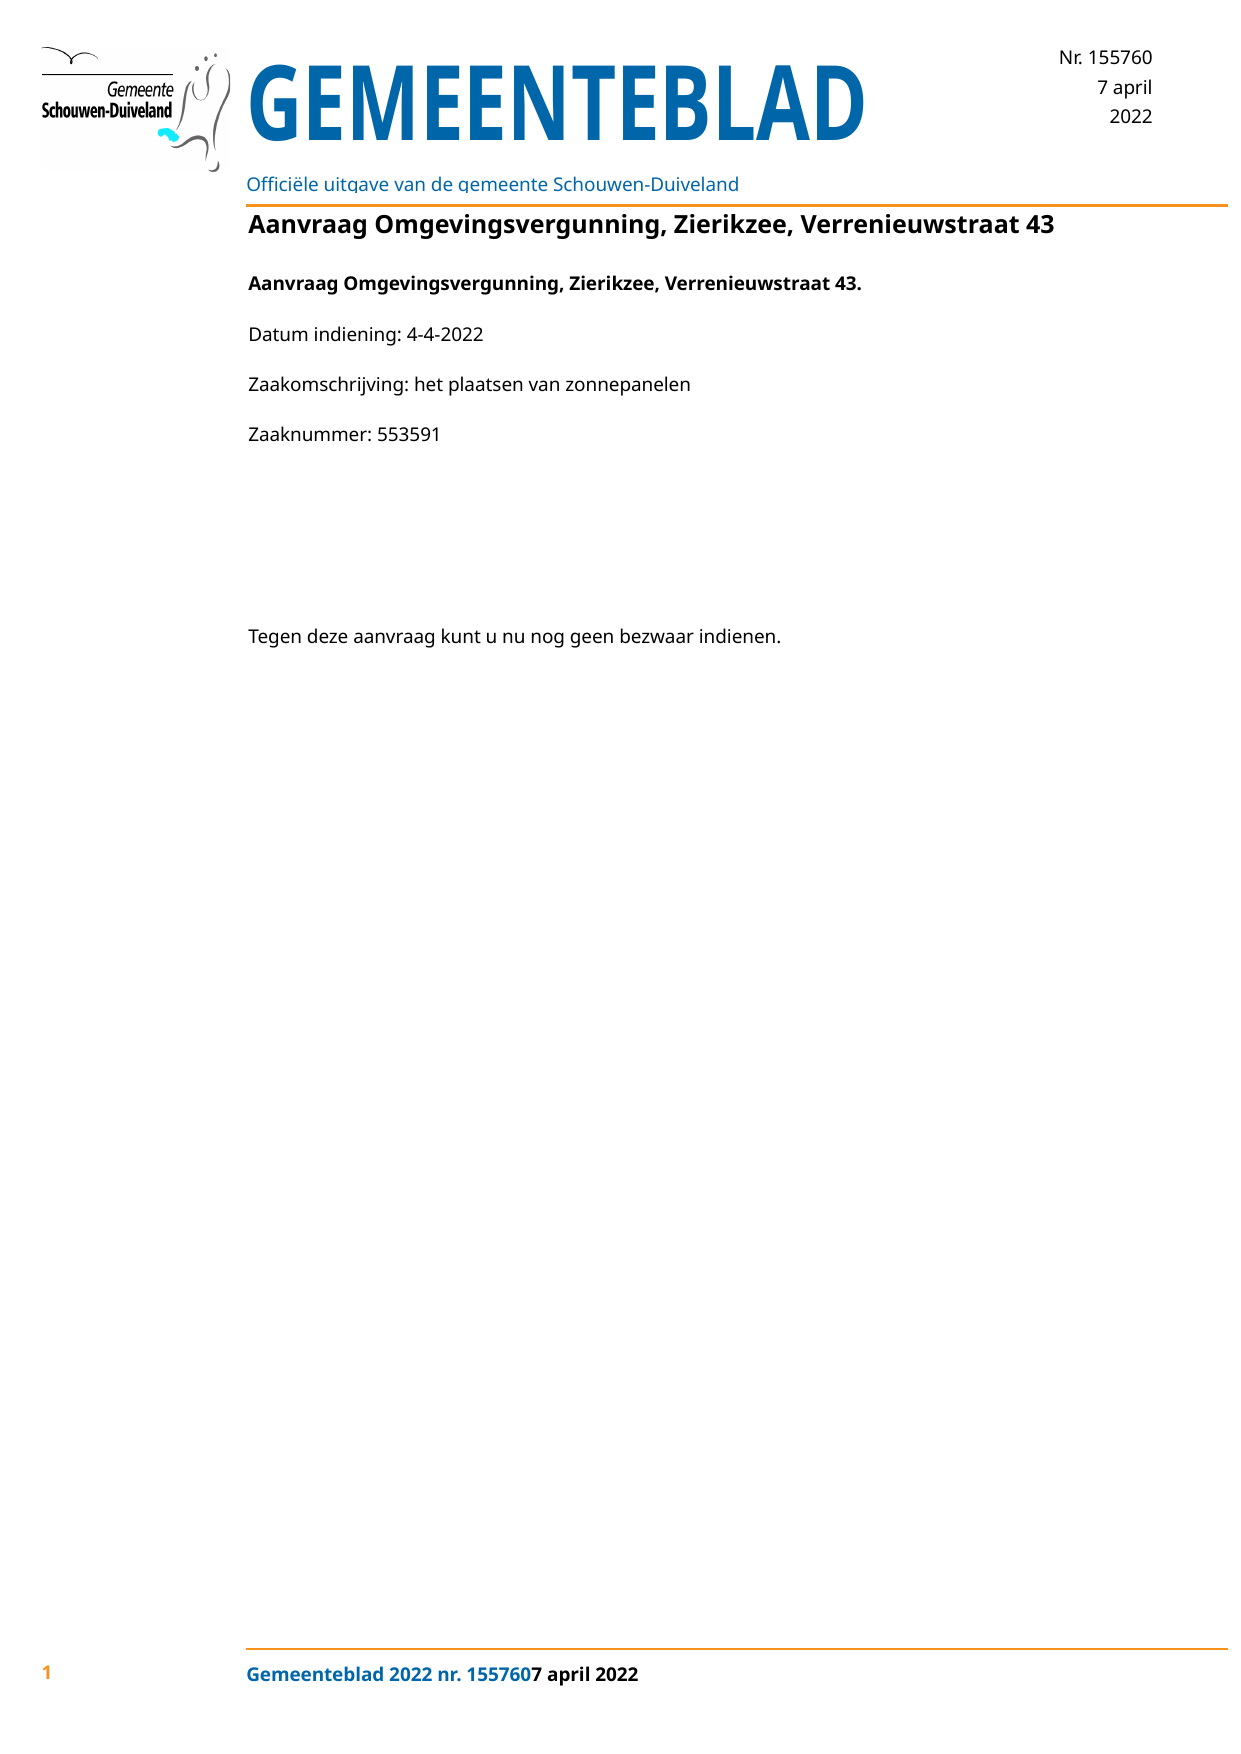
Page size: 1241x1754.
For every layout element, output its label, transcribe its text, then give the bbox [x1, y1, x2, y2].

text Aanvraag Omgevingsvergunning, Zierikzee, Verrenieuwstraat 43. [248, 270, 1152, 296]
text Zaaknummer: 553591 [248, 422, 1152, 447]
text Zaakomschrijving: het plaatsen van zonnepanelen [248, 371, 1152, 397]
text Aanvraag Omgevingsvergunning, Zierikzee, Verrenieuwstraat 43 [248, 207, 1152, 241]
text Datum indiening: 4-4-2022 [248, 321, 1152, 346]
text Tegen deze aanvraag kunt u nu nog geen bezwaar indienen. [248, 623, 1152, 649]
picture [41, 47, 231, 172]
